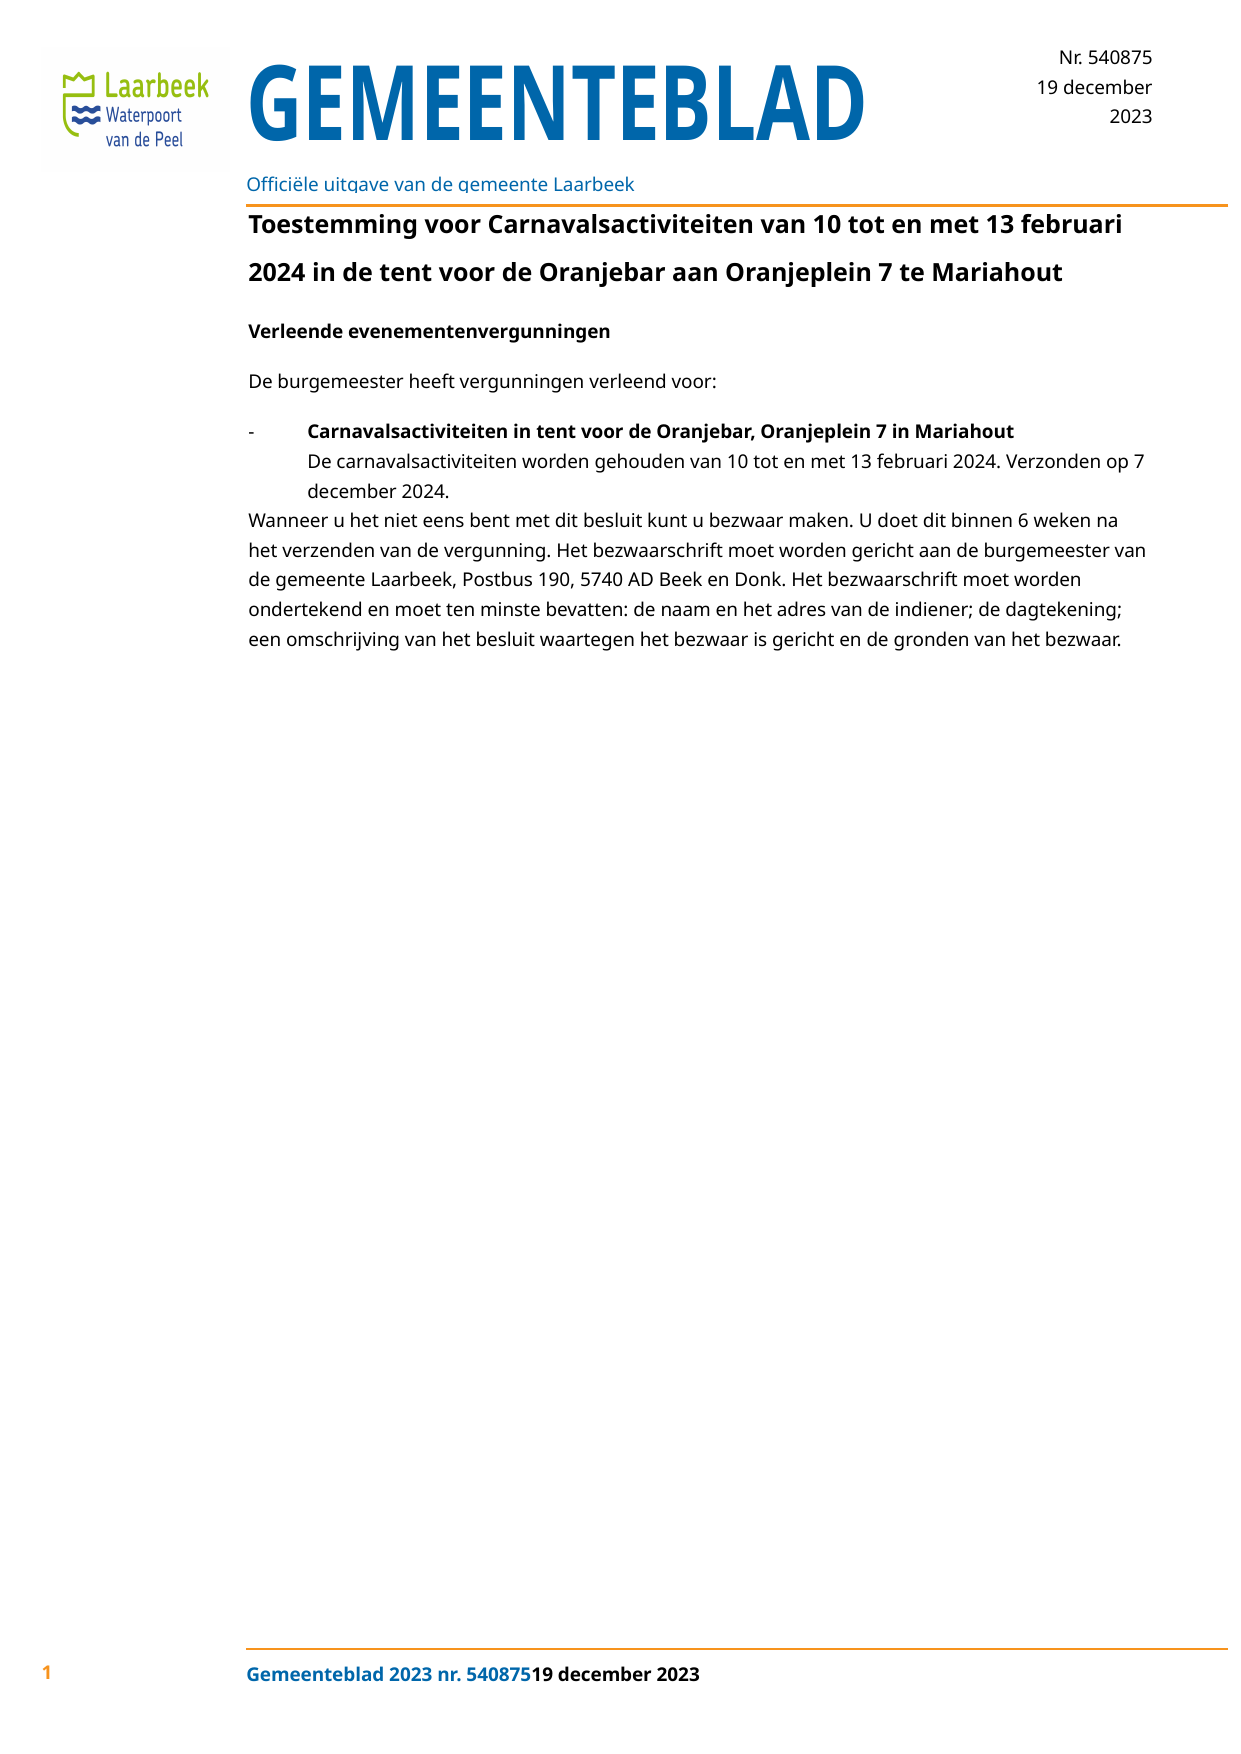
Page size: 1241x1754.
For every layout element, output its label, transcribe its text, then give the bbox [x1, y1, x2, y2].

list Carnavalsactiviteiten in tent voor de Oranjebar, Oranjeplein 7 in Mariahout [248, 419, 1152, 444]
text Toestemming voor Carnavalsactiviteiten van 10 tot en met 13 februari 2024 in de tent voor de Oranjebar aan Oranjeplein 7 te Mariahout [248, 207, 1152, 288]
text De burgemeester heeft vergunningen verleend voor: [248, 368, 1152, 394]
text Verleende evenementenvergunningen [248, 318, 1152, 344]
picture [41, 47, 231, 172]
text Wanneer u het niet eens bent met dit besluit kunt u bezwaar maken. U doet dit binnen 6 weken na het verzenden van de vergunning. Het bezwaarschrift moet worden gericht aan de burgemeester van de gemeente Laarbeek, Postbus 190, 5740 AD Beek en Donk. Het bezwaarschrift moet worden ondertekend en moet ten minste bevatten: de naam en het adres van de indiener; de dagtekening; een omschrijving van het besluit waartegen het bezwaar is gericht en de gronden van het bezwaar. [248, 507, 1152, 652]
list De carnavalsactiviteiten worden gehouden van 10 tot en met 13 februari 2024. Verzonden op 7 december 2024. [248, 448, 1152, 504]
